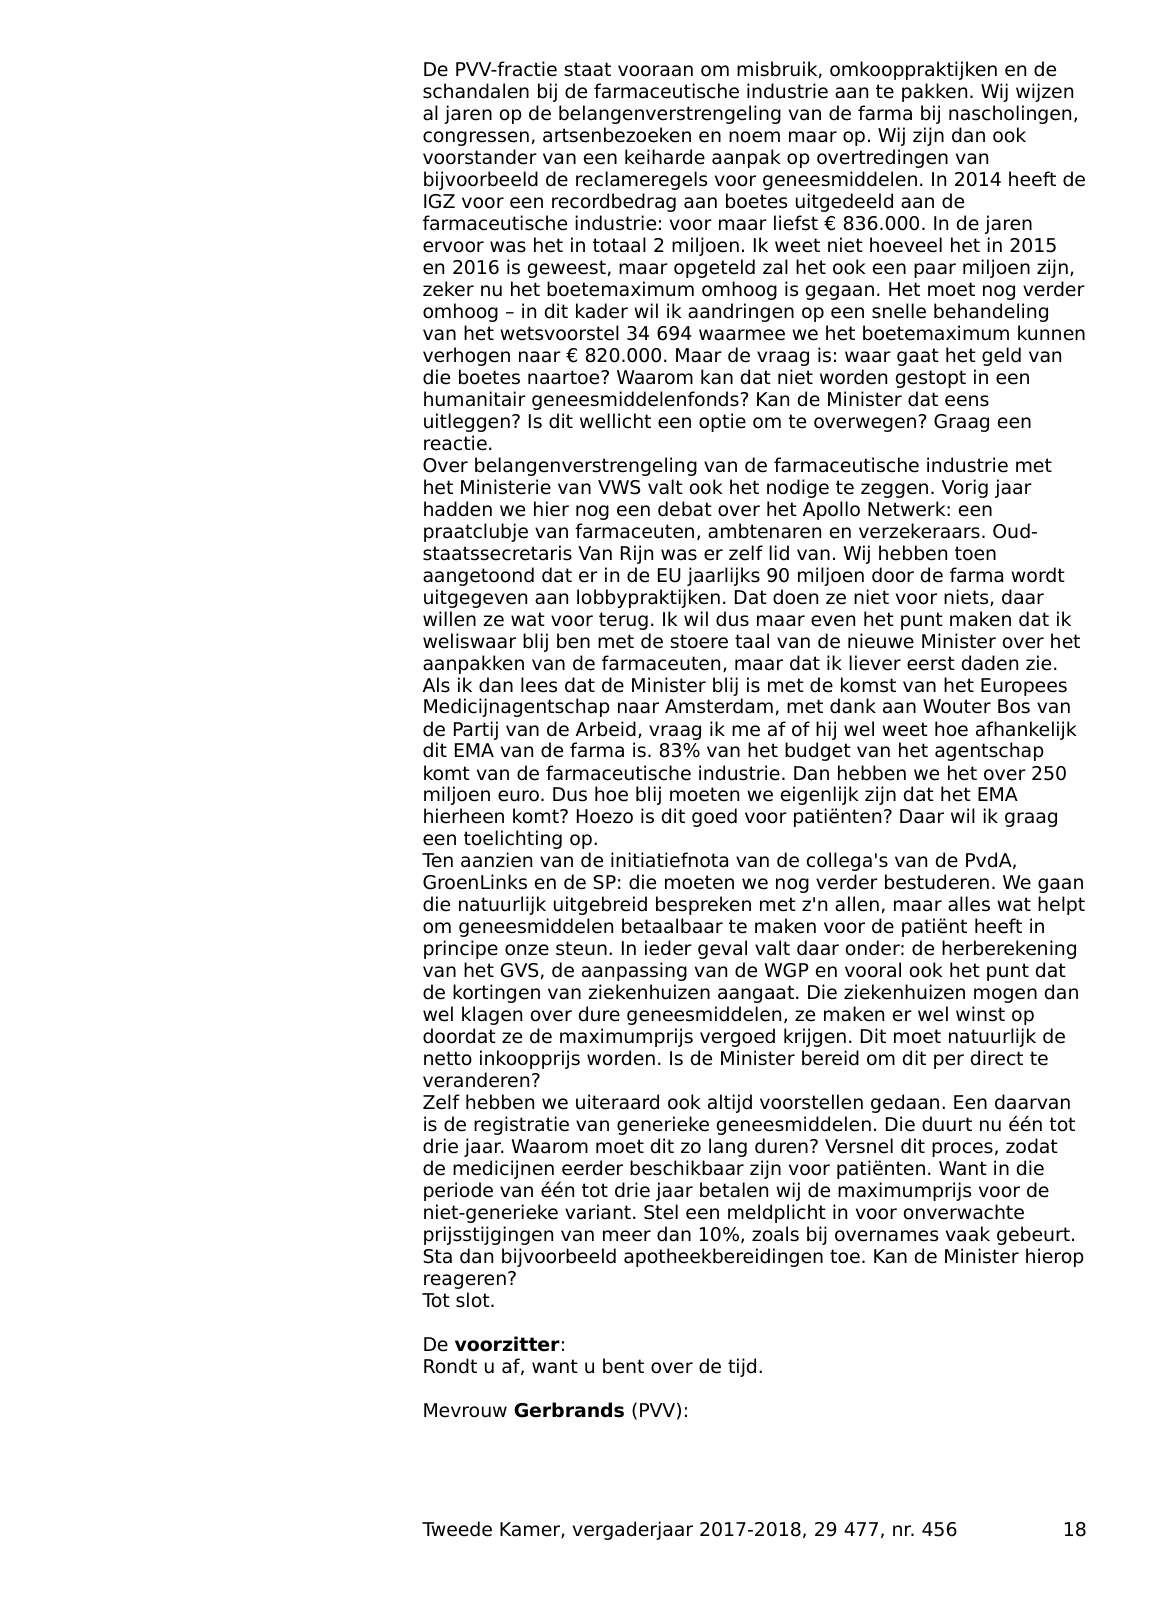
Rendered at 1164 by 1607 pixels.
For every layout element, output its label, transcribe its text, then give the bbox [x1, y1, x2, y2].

text Tot slot. [422, 1290, 1087, 1312]
text De voorzitter: [422, 1334, 1087, 1356]
text Zelf hebben we uiteraard ook altijd voorstellen gedaan. Een daarvan is de registratie van generieke geneesmiddelen. Die duurt nu één tot drie jaar. Waarom moet dit zo lang duren? Versnel dit proces, zodat de medicijnen eerder beschikbaar zijn voor patiënten. Want in die periode van één tot drie jaar betalen wij de maximumprijs voor de niet-generieke variant. Stel een meldplicht in voor onverwachte prijsstijgingen van meer dan 10%, zoals bij overnames vaak gebeurt. Sta dan bijvoorbeeld apotheekbereidingen toe. Kan de Minister hierop reageren? [422, 1092, 1087, 1290]
text De PVV-fractie staat vooraan om misbruik, omkooppraktijken en de schandalen bij de farmaceutische industrie aan te pakken. Wij wijzen al jaren op de belangenverstrengeling van de farma bij nascholingen, congressen, artsenbezoeken en noem maar op. Wij zijn dan ook voorstander van een keiharde aanpak op overtredingen van bijvoorbeeld de reclameregels voor geneesmiddelen. In 2014 heeft de IGZ voor een recordbedrag aan boetes uitgedeeld aan de farmaceutische industrie: voor maar liefst € 836.000. In de jaren ervoor was het in totaal 2 miljoen. Ik weet niet hoeveel het in 2015 en 2016 is geweest, maar opgeteld zal het ook een paar miljoen zijn, zeker nu het boetemaximum omhoog is gegaan. Het moet nog verder omhoog – in dit kader wil ik aandringen op een snelle behandeling van het wetsvoorstel 34 694 waarmee we het boetemaximum kunnen verhogen naar € 820.000. Maar de vraag is: waar gaat het geld van die boetes naartoe? Waarom kan dat niet worden gestopt in een humanitair geneesmiddelenfonds? Kan de Minister dat eens uitleggen? Is dit wellicht een optie om te overwegen? Graag een reactie. [422, 59, 1087, 455]
text Rondt u af, want u bent over de tijd. [422, 1356, 1087, 1378]
text Over belangenverstrengeling van de farmaceutische industrie met het Ministerie van VWS valt ook het nodige te zeggen. Vorig jaar hadden we hier nog een debat over het Apollo Netwerk: een praatclubje van farmaceuten, ambtenaren en verzekeraars. Oud-staatssecretaris Van Rijn was er zelf lid van. Wij hebben toen aangetoond dat er in de EU jaarlijks 90 miljoen door de farma wordt uitgegeven aan lobbypraktijken. Dat doen ze niet voor niets, daar willen ze wat voor terug. Ik wil dus maar even het punt maken dat ik weliswaar blij ben met de stoere taal van de nieuwe Minister over het aanpakken van de farmaceuten, maar dat ik liever eerst daden zie. Als ik dan lees dat de Minister blij is met de komst van het Europees Medicijnagentschap naar Amsterdam, met dank aan Wouter Bos van de Partij van de Arbeid, vraag ik me af of hij wel weet hoe afhankelijk dit EMA van de farma is. 83% van het budget van het agentschap komt van de farmaceutische industrie. Dan hebben we het over 250 miljoen euro. Dus hoe blij moeten we eigenlijk zijn dat het EMA hierheen komt? Hoezo is dit goed voor patiënten? Daar wil ik graag een toelichting op. [422, 455, 1087, 850]
text Ten aanzien van de initiatiefnota van de collega's van de PvdA, GroenLinks en de SP: die moeten we nog verder bestuderen. We gaan die natuurlijk uitgebreid bespreken met z'n allen, maar alles wat helpt om geneesmiddelen betaalbaar te maken voor de patiënt heeft in principe onze steun. In ieder geval valt daar onder: de herberekening van het GVS, de aanpassing van de WGP en vooral ook het punt dat de kortingen van ziekenhuizen aangaat. Die ziekenhuizen mogen dan wel klagen over dure geneesmiddelen, ze maken er wel winst op doordat ze de maximumprijs vergoed krijgen. Dit moet natuurlijk de netto inkoopprijs worden. Is de Minister bereid om dit per direct te veranderen? [422, 850, 1087, 1092]
text Mevrouw Gerbrands (PVV): [422, 1400, 1087, 1422]
